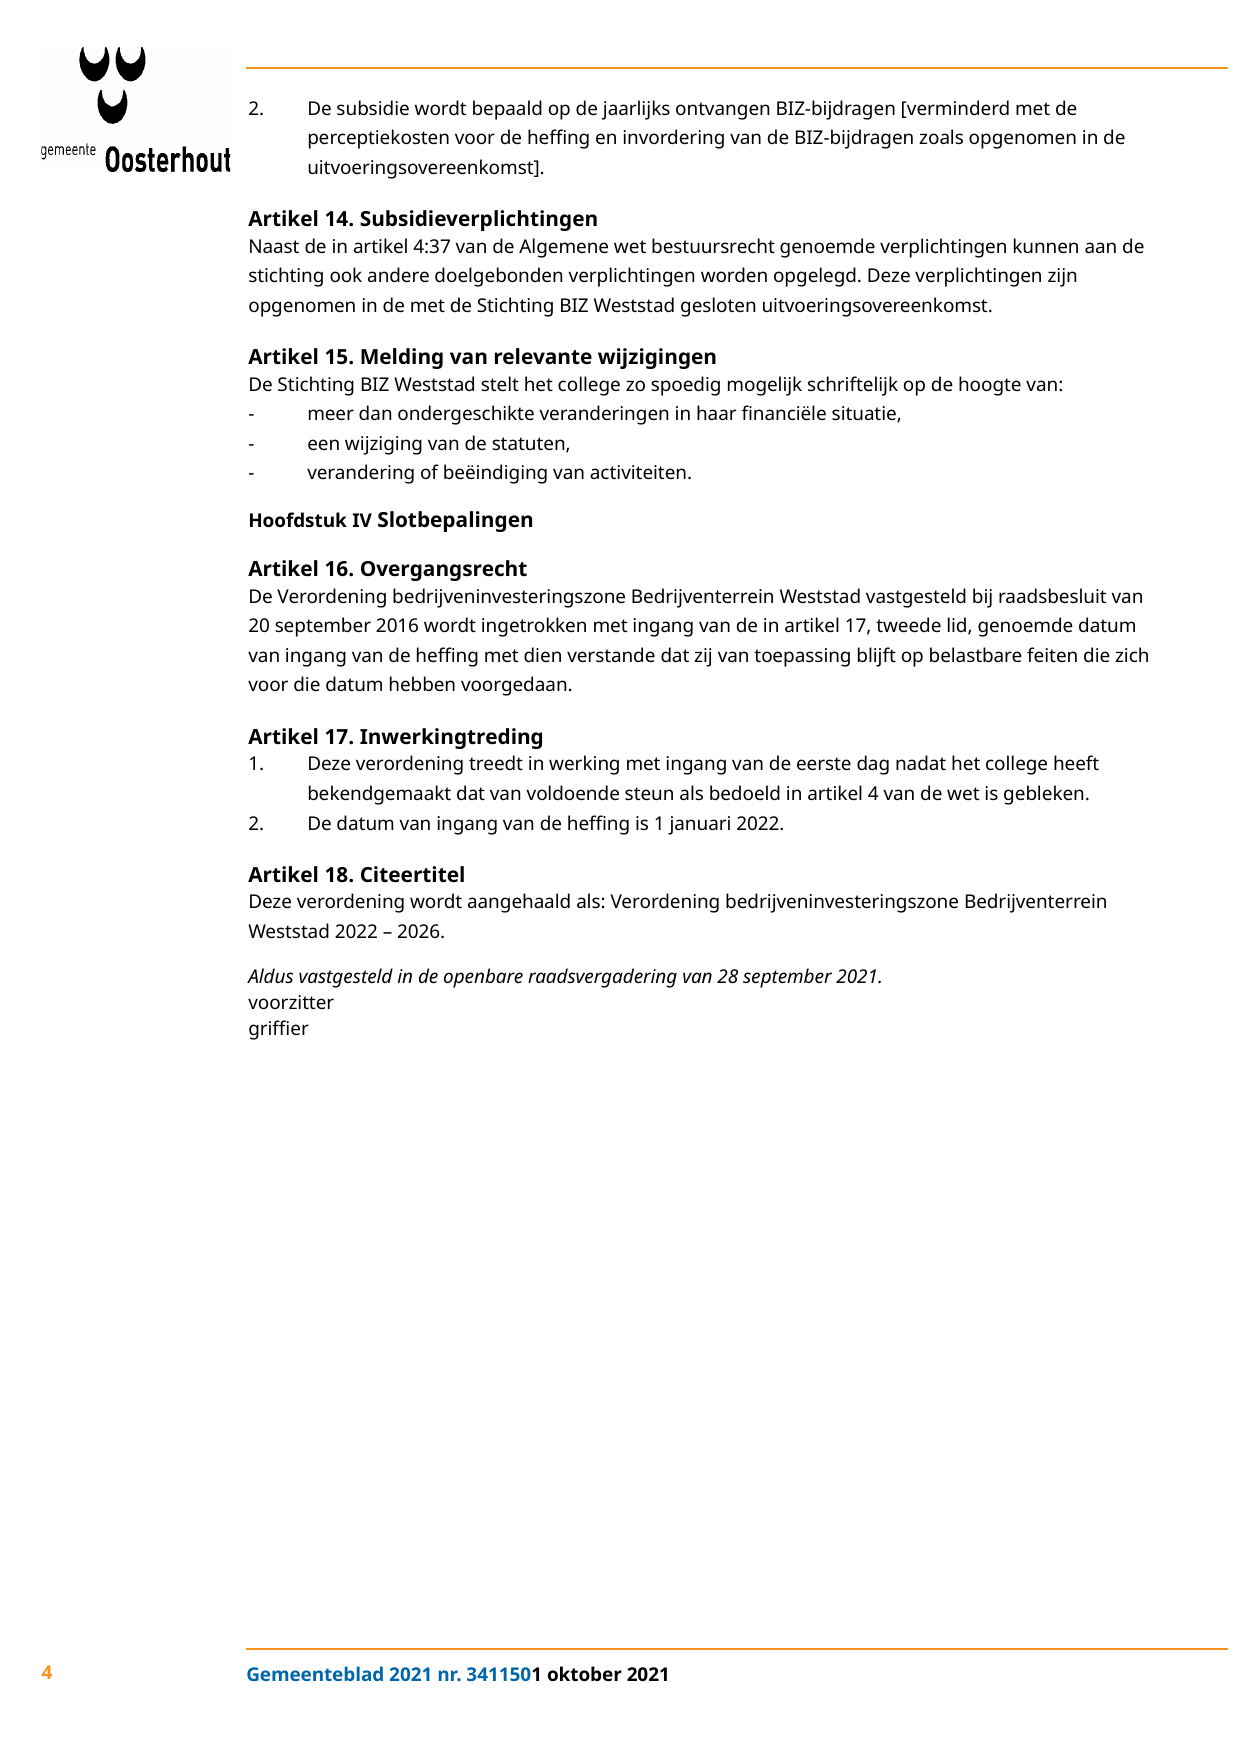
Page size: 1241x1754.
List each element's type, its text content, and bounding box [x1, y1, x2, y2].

text Artikel 16. Overgangsrecht [248, 554, 1152, 583]
list een wijziging van de statuten, [248, 430, 1152, 456]
list De subsidie wordt bepaald op de jaarlijks ontvangen BIZ-bijdragen [verminderd met de perceptiekosten voor de heffing en invordering van de BIZ-bijdragen zoals opgenomen in de uitvoeringsovereenkomst]. [248, 95, 1152, 180]
text voorzitter [248, 989, 1152, 1015]
text griffier [248, 1015, 1152, 1041]
list meer dan ondergeschikte veranderingen in haar financiële situatie, [248, 400, 1152, 426]
text Naast de in artikel 4:37 van de Algemene wet bestuursrecht genoemde verplichtingen kunnen aan de stichting ook andere doelgebonden verplichtingen worden opgelegd. Deze verplichtingen zijn opgenomen in de met de Stichting BIZ Weststad gesloten uitvoeringsovereenkomst. [248, 233, 1152, 318]
text Artikel 17. Inwerkingtreding [248, 722, 1152, 751]
text Artikel 15. Melding van relevante wijzigingen [248, 342, 1152, 371]
list verandering of beëindiging van activiteiten. [248, 459, 1152, 485]
text Artikel 18. Citeertitel [248, 860, 1152, 888]
text Deze verordening wordt aangehaald als: Verordening bedrijveninvesteringszone Bedrijventerrein Weststad 2022 – 2026. [248, 888, 1152, 944]
list Deze verordening treedt in werking met ingang van de eerste dag nadat het college heeft bekendgemaakt dat van voldoende steun als bedoeld in artikel 4 van de wet is gebleken. [248, 751, 1152, 806]
text Hoofdstuk IV Slotbepalingen [248, 505, 1152, 534]
text Aldus vastgesteld in de openbare raadsvergadering van 28 september 2021. [248, 964, 1152, 989]
picture [41, 47, 231, 172]
text De Verordening bedrijveninvesteringszone Bedrijventerrein Weststad vastgesteld bij raadsbesluit van 20 september 2016 wordt ingetrokken met ingang van de in artikel 17, tweede lid, genoemde datum van ingang van de heffing met dien verstande dat zij van toepassing blijft op belastbare feiten die zich voor die datum hebben voorgedaan. [248, 583, 1152, 697]
list De datum van ingang van de heffing is 1 januari 2022. [248, 810, 1152, 835]
text De Stichting BIZ Weststad stelt het college zo spoedig mogelijk schriftelijk op de hoogte van: [248, 371, 1152, 397]
text Artikel 14. Subsidieverplichtingen [248, 204, 1152, 233]
